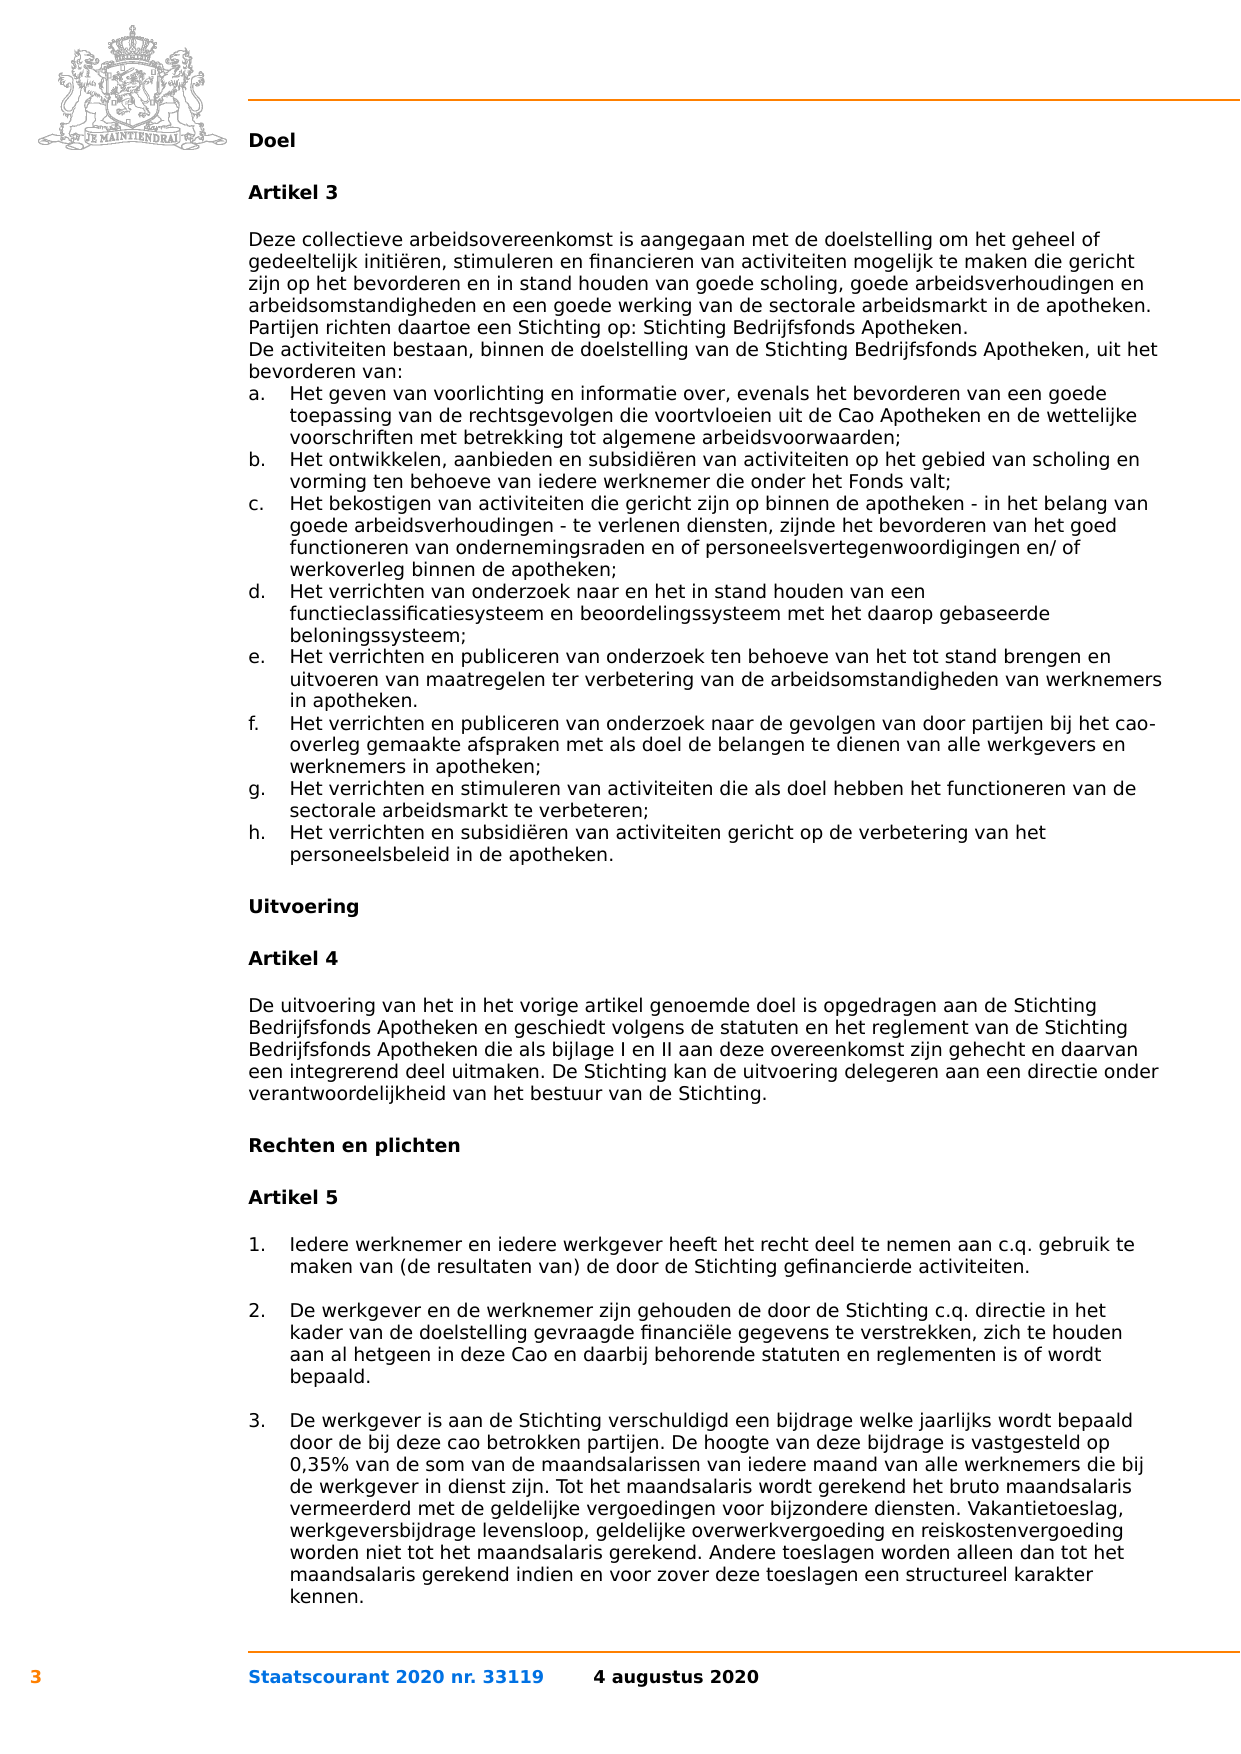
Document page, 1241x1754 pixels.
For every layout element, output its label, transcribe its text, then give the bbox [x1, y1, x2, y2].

text h. Het verrichten en subsidiëren van activiteiten gericht op de verbetering van het personeelsbeleid in de apotheken. [248, 822, 1163, 866]
text Deze collectieve arbeidsovereenkomst is aangegaan met de doelstelling om het geheel of gedeeltelijk initiëren, stimuleren en financieren van activiteiten mogelijk te maken die gericht zijn op het bevorderen en in stand houden van goede scholing, goede arbeidsverhoudingen en arbeidsomstandigheden en een goede werking van de sectorale arbeidsmarkt in de apotheken. Partijen richten daartoe een Stichting op: Stichting Bedrijfsfonds Apotheken. [248, 229, 1163, 339]
text g. Het verrichten en stimuleren van activiteiten die als doel hebben het functioneren van de sectorale arbeidsmarkt te verbeteren; [248, 778, 1163, 822]
subtitle Doel [248, 130, 1163, 152]
text De uitvoering van het in het vorige artikel genoemde doel is opgedragen aan de Stichting Bedrijfsfonds Apotheken en geschiedt volgens de statuten en het reglement van de Stichting Bedrijfsfonds Apotheken die als bijlage I en II aan deze overeenkomst zijn gehecht en daarvan een integrerend deel uitmaken. De Stichting kan de uitvoering delegeren aan een directie onder verantwoordelijkheid van het bestuur van de Stichting. [248, 995, 1163, 1105]
subtitle Artikel 3 [248, 182, 1163, 204]
subtitle Artikel 4 [248, 948, 1163, 970]
subtitle Rechten en plichten [248, 1135, 1163, 1157]
text toepassing van de rechtsgevolgen die voortvloeien uit de Cao Apotheken en de wettelijke voorschriften met betrekking tot algemene arbeidsvoorwaarden; [289, 405, 1163, 449]
text 3. De werkgever is aan de Stichting verschuldigd een bijdrage welke jaarlijks wordt bepaald door de bij deze cao betrokken partijen. De hoogte van deze bijdrage is vastgesteld op 0,35% van de som van de maandsalarissen van iedere maand van alle werknemers die bij de werkgever in dienst zijn. Tot het maandsalaris wordt gerekend het bruto maandsalaris vermeerderd met de geldelijke vergoedingen voor bijzondere diensten. Vakantietoeslag, werkgeversbijdrage levensloop, geldelijke overwerkvergoeding en reiskostenvergoeding worden niet tot het maandsalaris gerekend. Andere toeslagen worden alleen dan tot het maandsalaris gerekend indien en voor zover deze toeslagen een structureel karakter kennen. [248, 1410, 1163, 1607]
subtitle Artikel 5 [248, 1187, 1163, 1209]
text f. Het verrichten en publiceren van onderzoek naar de gevolgen van door partijen bij het cao-overleg gemaakte afspraken met als doel de belangen te dienen van alle werkgevers en werknemers in apotheken; [248, 712, 1163, 778]
text e. Het verrichten en publiceren van onderzoek ten behoeve van het tot stand brengen en uitvoeren van maatregelen ter verbetering van de arbeidsomstandigheden van werknemers in apotheken. [248, 646, 1163, 712]
text 1. Iedere werknemer en iedere werkgever heeft het recht deel te nemen aan c.q. gebruik te maken van (de resultaten van) de door de Stichting gefinancierde activiteiten. [248, 1234, 1163, 1278]
text a. Het geven van voorlichting en informatie over, evenals het bevorderen van een goede [248, 383, 1163, 405]
text c. Het bekostigen van activiteiten die gericht zijn op binnen de apotheken - in het belang van goede arbeidsverhoudingen - te verlenen diensten, zijnde het bevorderen van het goed functioneren van ondernemingsraden en of personeelsvertegenwoordigingen en/ of werkoverleg binnen de apotheken; [248, 493, 1163, 581]
text De activiteiten bestaan, binnen de doelstelling van de Stichting Bedrijfsfonds Apotheken, uit het bevorderen van: [248, 339, 1163, 383]
picture [38, 25, 227, 150]
text d. Het verrichten van onderzoek naar en het in stand houden van een functieclassificatiesysteem en beoordelingssysteem met het daarop gebaseerde beloningssysteem; [248, 581, 1163, 646]
text b. Het ontwikkelen, aanbieden en subsidiëren van activiteiten op het gebied van scholing en vorming ten behoeve van iedere werknemer die onder het Fonds valt; [248, 449, 1163, 493]
text 2. De werkgever en de werknemer zijn gehouden de door de Stichting c.q. directie in het kader van de doelstelling gevraagde financiële gegevens te verstrekken, zich te houden aan al hetgeen in deze Cao en daarbij behorende statuten en reglementen is of wordt bepaald. [248, 1300, 1163, 1388]
subtitle Uitvoering [248, 896, 1163, 918]
